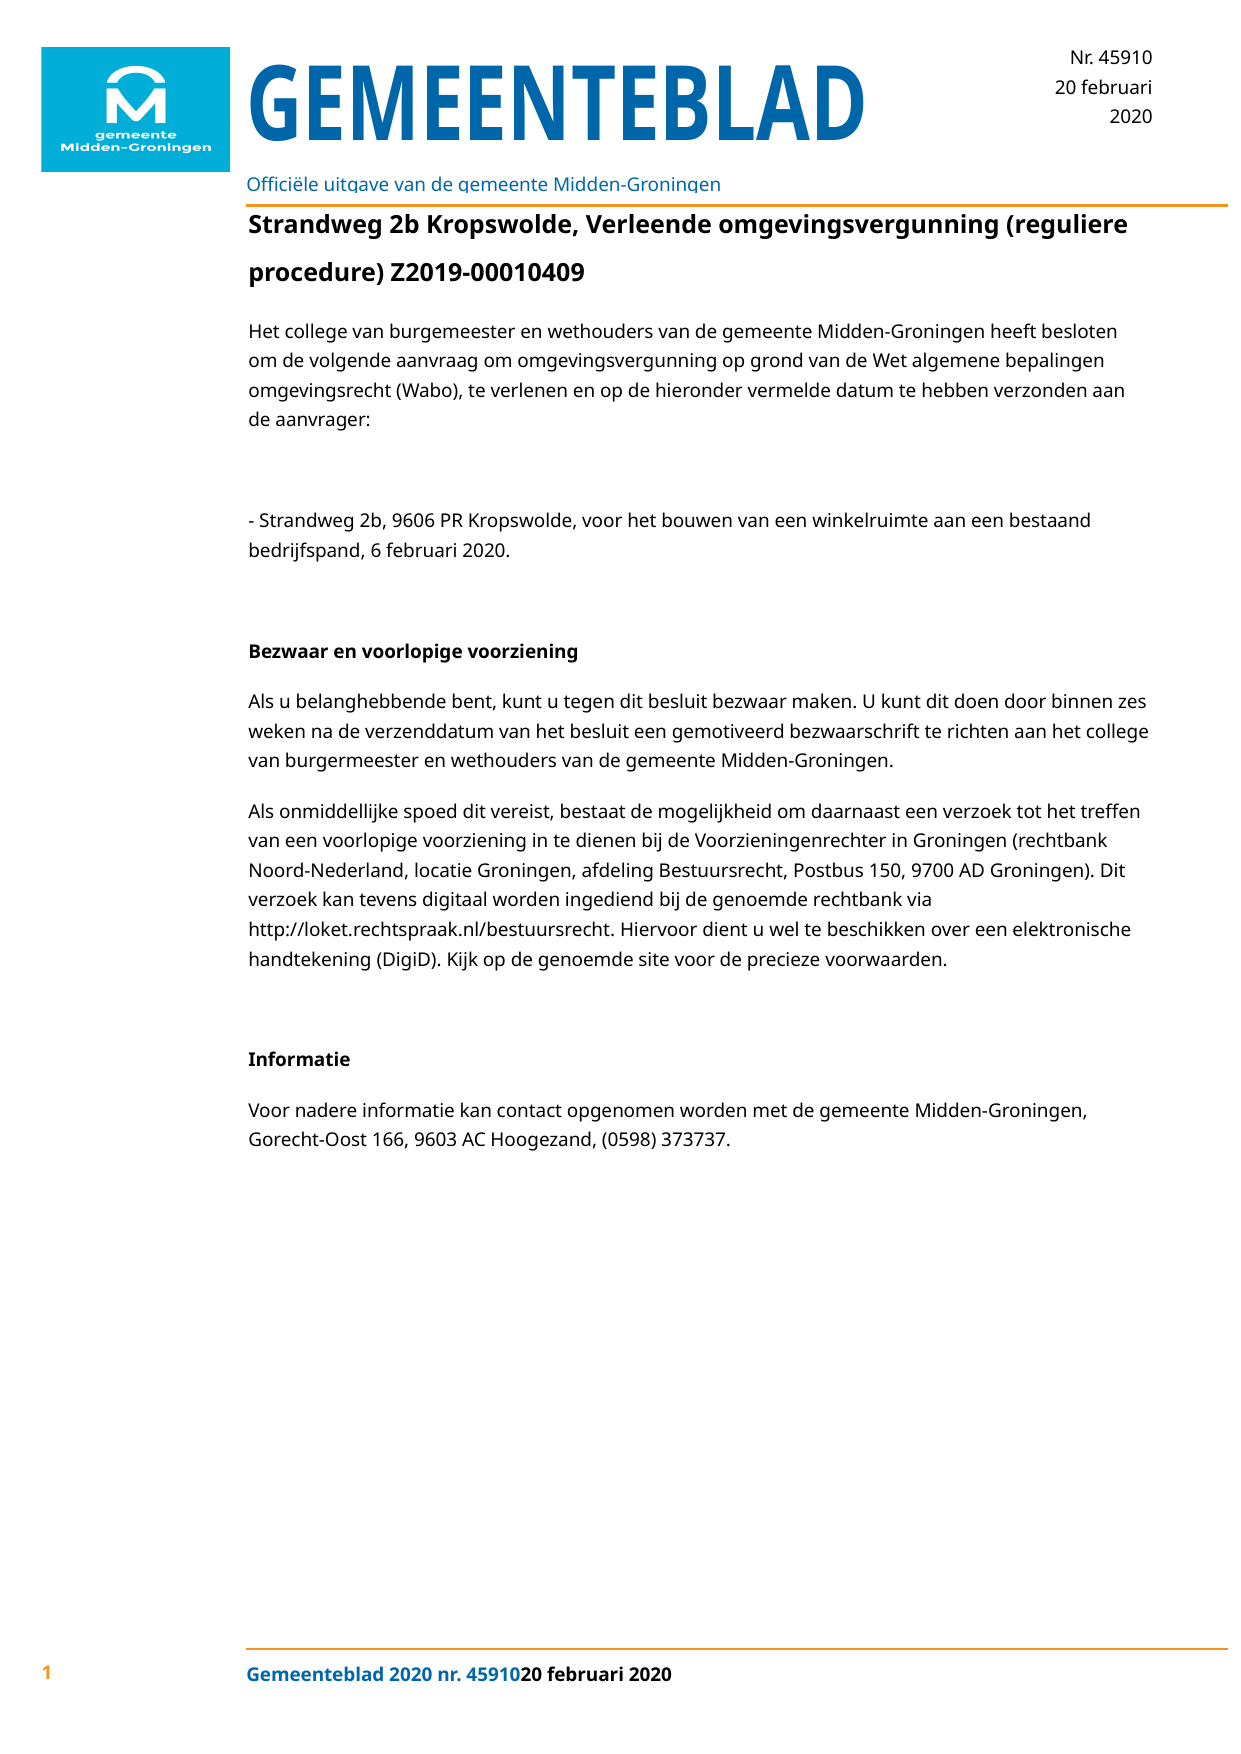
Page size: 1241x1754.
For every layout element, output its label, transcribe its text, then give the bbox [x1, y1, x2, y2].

picture [107, 89, 165, 122]
text Het college van burgemeester en wethouders van de gemeente Midden-Groningen heeft besloten om de volgende aanvraag om omgevingsvergunning op grond van de Wet algemene bepalingen omgevingsrecht (Wabo), te verlenen en op de hieronder vermelde datum te hebben verzonden aan de aanvrager: [248, 318, 1152, 432]
text Strandweg 2b Kropswolde, Verleende omgevingsvergunning (reguliere procedure) Z2019-00010409 [248, 207, 1152, 288]
text Informatie [248, 1047, 1152, 1072]
text Als onmiddellijke spoed dit vereist, bestaat de mogelijkheid om daarnaast een verzoek tot het treffen van een voorlopige voorziening in te dienen bij de Voorzieningenrechter in Groningen (rechtbank Noord-Nederland, locatie Groningen, afdeling Bestuursrecht, Postbus 150, 9700 AD Groningen). Dit verzoek kan tevens digitaal worden ingediend bij de genoemde rechtbank via http://loket.rechtspraak.nl/bestuursrecht. Hiervoor dient u wel te beschikken over een elektronische handtekening (DigiD). Kijk op de genoemde site voor de precieze voorwaarden. [248, 798, 1152, 972]
picture [108, 66, 164, 82]
text Bezwaar en voorlopige voorziening [248, 638, 1152, 664]
text Voor nadere informatie kan contact opgenomen worden met de gemeente Midden-Groningen, Gorecht-Oost 166, 9603 AC Hoogezand, (0598) 373737. [248, 1097, 1152, 1152]
picture [184, 146, 190, 153]
text - Strandweg 2b, 9606 PR Kropswolde, voor het bouwen van een winkelruimte aan een bestaand bedrijfspand, 6 februari 2020. [248, 507, 1152, 563]
text Als u belanghebbende bent, kunt u tegen dit besluit bezwaar maken. U kunt dit doen door binnen zes weken na de verzenddatum van het besluit een gemotiveerd bezwaarschrift te richten aan het college van burgermeester en wethouders van de gemeente Midden-Groningen. [248, 688, 1152, 773]
